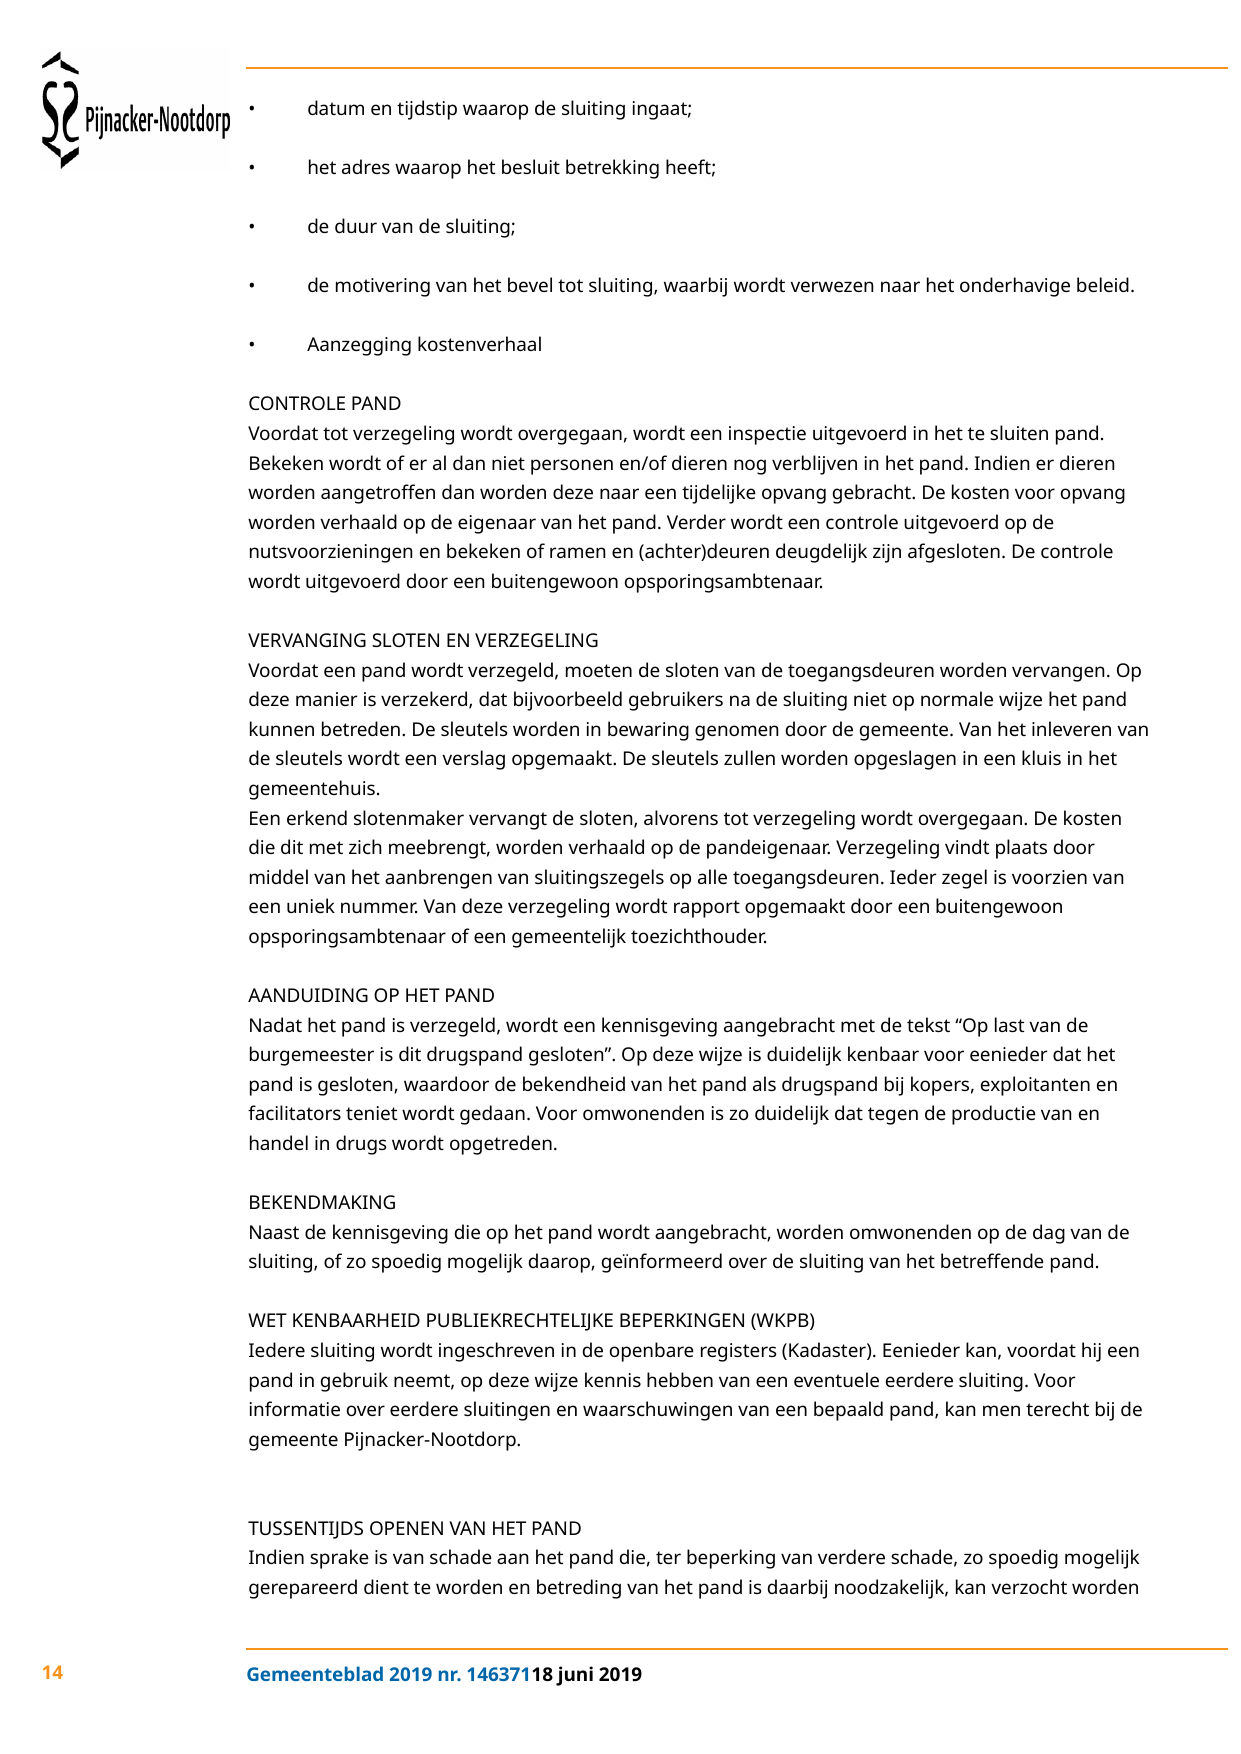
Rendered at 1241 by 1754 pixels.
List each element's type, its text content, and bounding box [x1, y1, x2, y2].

text CONTROLE PAND [248, 391, 1152, 416]
text AANDUIDING OP HET PAND [248, 982, 1152, 1008]
list de duur van de sluiting; [248, 213, 1152, 239]
text WET KENBAARHEID PUBLIEKRECHTELIJKE BEPERKINGEN (WKPB) [248, 1308, 1152, 1333]
text VERVANGING SLOTEN EN VERZEGELING [248, 627, 1152, 653]
text Naast de kennisgeving die op het pand wordt aangebracht, worden omwonenden op de dag van de sluiting, of zo spoedig mogelijk daarop, geïnformeerd over de sluiting van het betreffende pand. [248, 1219, 1152, 1274]
text Nadat het pand is verzegeld, wordt een kennisgeving aangebracht met de tekst “Op last van de burgemeester is dit drugspand gesloten”. Op deze wijze is duidelijk kenbaar voor eenieder dat het pand is gesloten, waardoor de bekendheid van het pand als drugspand bij kopers, exploitanten en facilitators teniet wordt gedaan. Voor omwonenden is zo duidelijk dat tegen de productie van en handel in drugs wordt opgetreden. [248, 1012, 1152, 1156]
picture [41, 47, 231, 172]
list het adres waarop het besluit betrekking heeft; [248, 154, 1152, 180]
list datum en tijdstip waarop de sluiting ingaat; [248, 95, 1152, 121]
text Iedere sluiting wordt ingeschreven in de openbare registers (Kadaster). Eenieder kan, voordat hij een pand in gebruik neemt, op deze wijze kennis hebben van een eventuele eerdere sluiting. Voor informatie over eerdere sluitingen en waarschuwingen van een bepaald pand, kan men terecht bij de gemeente Pijnacker-Nootdorp. [248, 1337, 1152, 1452]
text BEKENDMAKING [248, 1189, 1152, 1215]
text Een erkend slotenmaker vervangt de sloten, alvorens tot verzegeling wordt overgegaan. De kosten die dit met zich meebrengt, worden verhaald op de pandeigenaar. Verzegeling vindt plaats door middel van het aanbrengen van sluitingszegels op alle toegangsdeuren. Ieder zegel is voorzien van een uniek nummer. Van deze verzegeling wordt rapport opgemaakt door een buitengewoon opsporingsambtenaar of een gemeentelijk toezichthouder. [248, 805, 1152, 949]
list de motivering van het bevel tot sluiting, waarbij wordt verwezen naar het onderhavige beleid. [248, 272, 1152, 298]
list Aanzegging kostenverhaal [248, 331, 1152, 357]
text TUSSENTIJDS OPENEN VAN HET PAND [248, 1515, 1152, 1541]
text Indien sprake is van schade aan het pand die, ter beperking van verdere schade, zo spoedig mogelijk gerepareerd dient te worden en betreding van het pand is daarbij noodzakelijk, kan verzocht worden [248, 1544, 1152, 1600]
text Voordat tot verzegeling wordt overgegaan, wordt een inspectie uitgevoerd in het te sluiten pand. Bekeken wordt of er al dan niet personen en/of dieren nog verblijven in het pand. Indien er dieren worden aangetroffen dan worden deze naar een tijdelijke opvang gebracht. De kosten voor opvang worden verhaald op de eigenaar van het pand. Verder wordt een controle uitgevoerd op de nutsvoorzieningen en bekeken of ramen en (achter)deuren deugdelijk zijn afgesloten. De controle wordt uitgevoerd door een buitengewoon opsporingsambtenaar. [248, 420, 1152, 594]
text Voordat een pand wordt verzegeld, moeten de sloten van de toegangsdeuren worden vervangen. Op deze manier is verzekerd, dat bijvoorbeeld gebruikers na de sluiting niet op normale wijze het pand kunnen betreden. De sleutels worden in bewaring genomen door de gemeente. Van het inleveren van de sleutels wordt een verslag opgemaakt. De sleutels zullen worden opgeslagen in een kluis in het gemeentehuis. [248, 657, 1152, 801]
